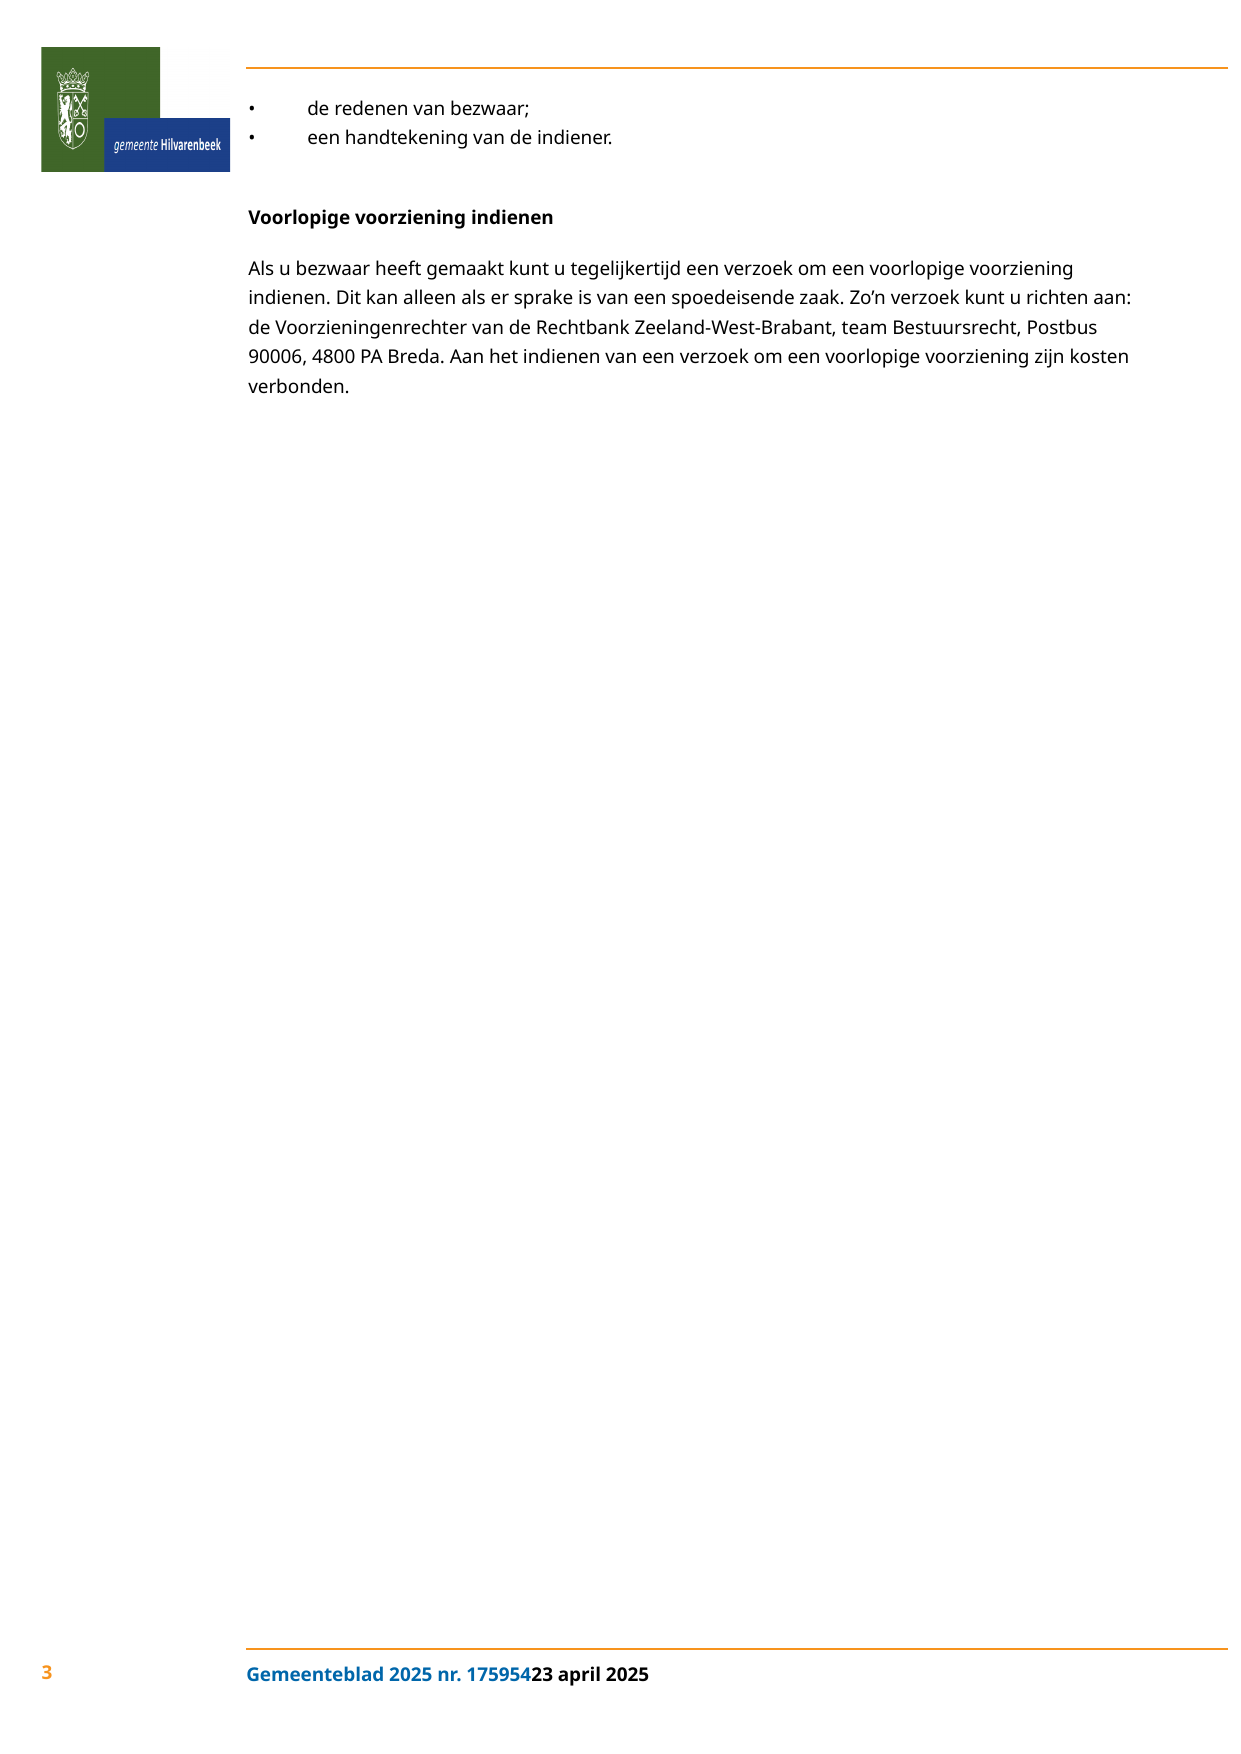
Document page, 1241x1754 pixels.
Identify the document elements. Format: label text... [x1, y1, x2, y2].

list een handtekening van de indiener. [248, 124, 1152, 150]
picture [41, 47, 231, 172]
text Voorlopige voorziening indienen [248, 204, 1152, 230]
text Als u bezwaar heeft gemaakt kunt u tegelijkertijd een verzoek om een voorlopige voorziening indienen. Dit kan alleen als er sprake is van een spoedeisende zaak. Zo’n verzoek kunt u richten aan: de Voorzieningenrechter van de Rechtbank Zeeland-West-Brabant, team Bestuursrecht, Postbus 90006, 4800 PA Breda. Aan het indienen van een verzoek om een voorlopige voorziening zijn kosten verbonden. [248, 255, 1152, 399]
list de redenen van bezwaar; [248, 95, 1152, 121]
